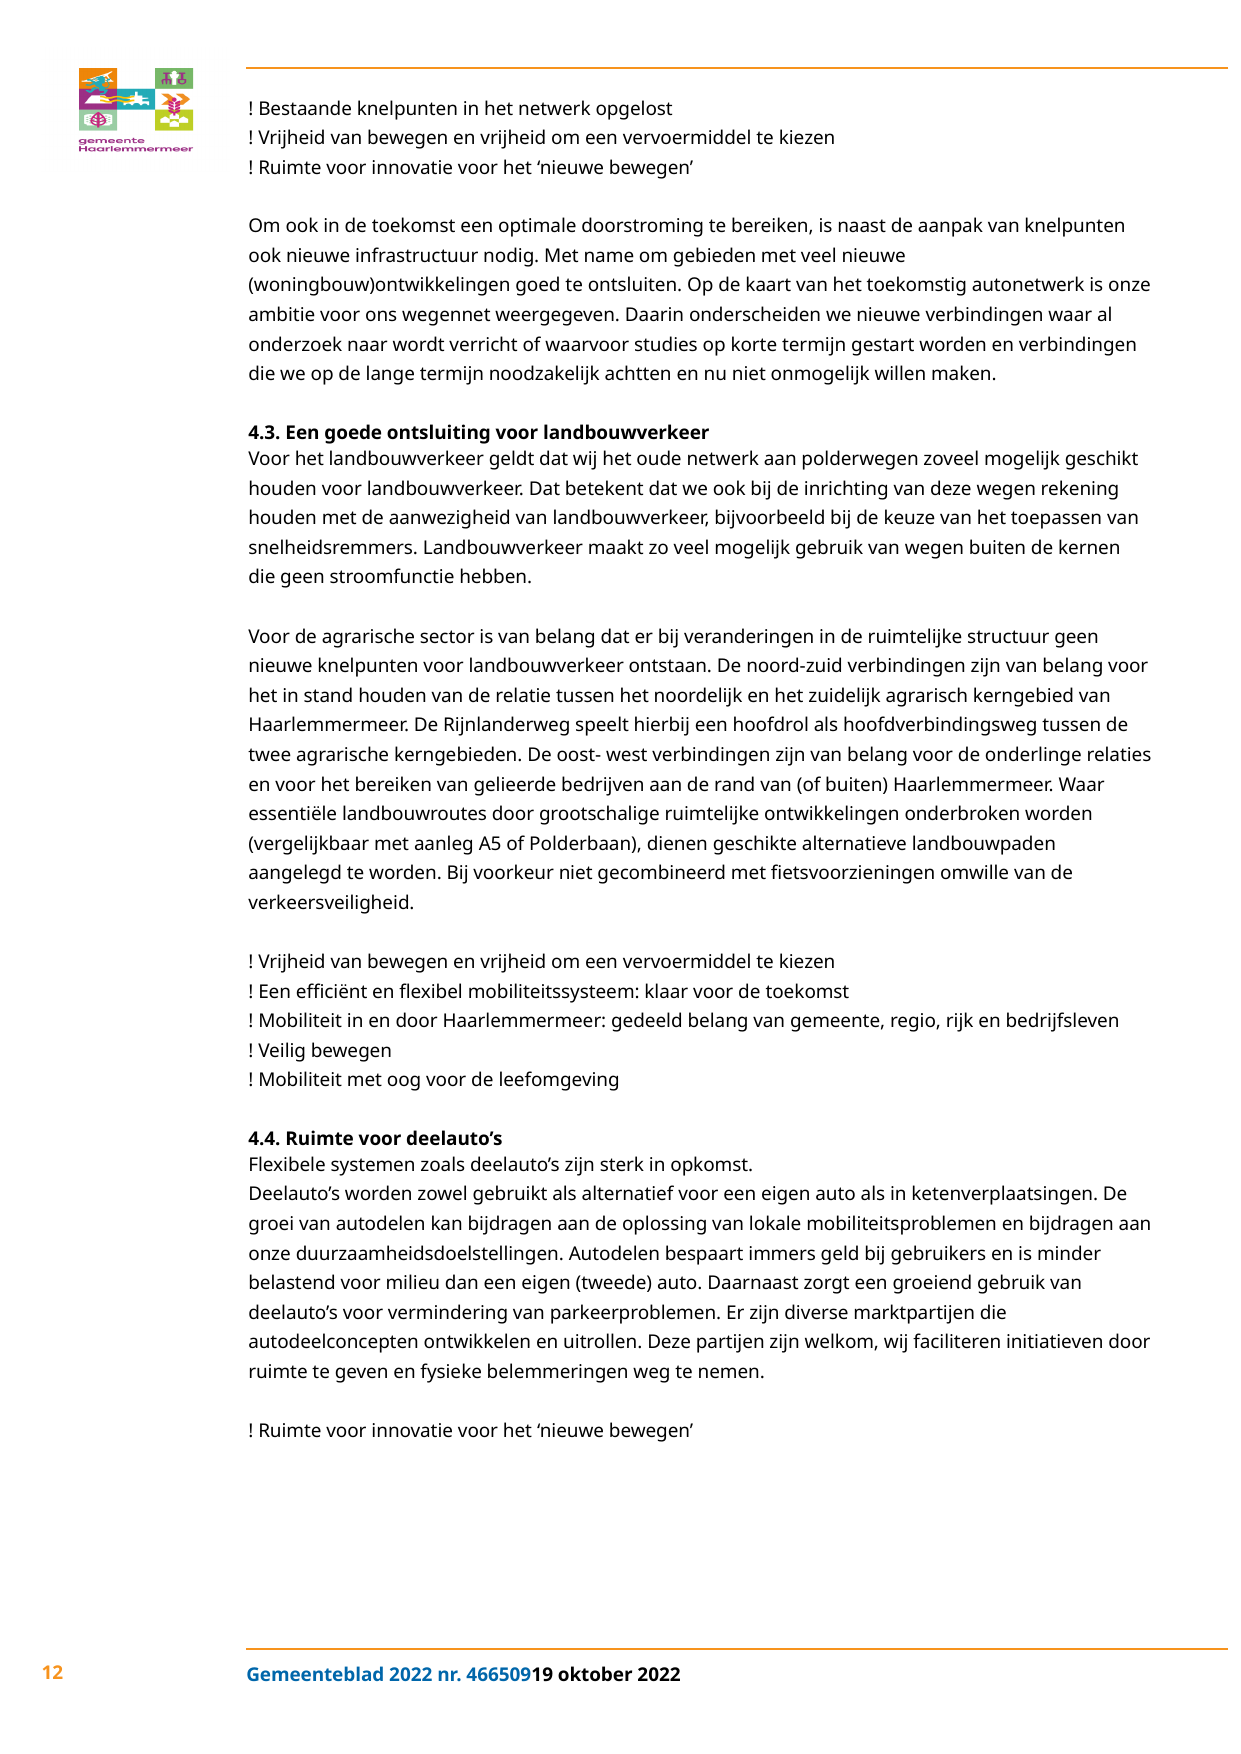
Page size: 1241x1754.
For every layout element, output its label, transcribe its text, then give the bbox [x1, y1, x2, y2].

text 4.3. Een goede ontsluiting voor landbouwverkeer [248, 419, 1152, 445]
text Deelauto’s worden zowel gebruikt als alternatief voor een eigen auto als in ketenverplaatsingen. De groei van autodelen kan bijdragen aan de oplossing van lokale mobiliteitsproblemen en bijdragen aan onze duurzaamheidsdoelstellingen. Autodelen bespaart immers geld bij gebruikers en is minder belastend voor milieu dan een eigen (tweede) auto. Daarnaast zorgt een groeiend gebruik van deelauto’s voor vermindering van parkeerproblemen. Er zijn diverse marktpartijen die autodeelconcepten ontwikkelen en uitrollen. Deze partijen zijn welkom, wij faciliteren initiatieven door ruimte te geven en fysieke belemmeringen weg te nemen. [248, 1181, 1152, 1384]
text 4.4. Ruimte voor deelauto’s [248, 1125, 1152, 1151]
text Om ook in de toekomst een optimale doorstroming te bereiken, is naast de aanpak van knelpunten ook nieuwe infrastructuur nodig. Met name om gebieden met veel nieuwe (woningbouw)ontwikkelingen goed te ontsluiten. Op de kaart van het toekomstig autonetwerk is onze ambitie voor ons wegennet weergegeven. Daarin onderscheiden we nieuwe verbindingen waar al onderzoek naar wordt verricht of waarvoor studies op korte termijn gestart worden en verbindingen die we op de lange termijn noodzakelijk achtten en nu niet onmogelijk willen maken. [248, 212, 1152, 386]
table_header ! Ruimte voor innovatie voor het ‘nieuwe bewegen’ [248, 1417, 1152, 1443]
picture [41, 47, 231, 172]
text Voor het landbouwverkeer geldt dat wij het oude netwerk aan polderwegen zoveel mogelijk geschikt houden voor landbouwverkeer. Dat betekent dat we ook bij de inrichting van deze wegen rekening houden met de aanwezigheid van landbouwverkeer, bijvoorbeeld bij de keuze van het toepassen van snelheidsremmers. Landbouwverkeer maakt zo veel mogelijk gebruik van wegen buiten de kernen die geen stroomfunctie hebben. [248, 445, 1152, 589]
text Voor de agrarische sector is van belang dat er bij veranderingen in de ruimtelijke structuur geen nieuwe knelpunten voor landbouwverkeer ontstaan. De noord-zuid verbindingen zijn van belang voor het in stand houden van de relatie tussen het noordelijk en het zuidelijk agrarisch kerngebied van Haarlemmermeer. De Rijnlanderweg speelt hierbij een hoofdrol als hoofdverbindingsweg tussen de twee agrarische kerngebieden. De oost- west verbindingen zijn van belang voor de onderlinge relaties en voor het bereiken van gelieerde bedrijven aan de rand van (of buiten) Haarlemmermeer. Waar essentiële landbouwroutes door grootschalige ruimtelijke ontwikkelingen onderbroken worden (vergelijkbaar met aanleg A5 of Polderbaan), dienen geschikte alternatieve landbouwpaden aangelegd te worden. Bij voorkeur niet gecombineerd met fietsvoorzieningen omwille van de verkeersveiligheid. [248, 623, 1152, 915]
table_header ! Bestaande knelpunten in het netwerk opgelost ! Vrijheid van bewegen en vrijheid om een vervoermiddel te kiezen ! Ruimte voor innovatie voor het ‘nieuwe bewegen’ [248, 95, 1152, 180]
table_header ! Vrijheid van bewegen en vrijheid om een vervoermiddel te kiezen ! Een efficiënt en flexibel mobiliteitssysteem: klaar voor de toekomst ! Mobiliteit in en door Haarlemmermeer: gedeeld belang van gemeente, regio, rijk en bedrijfsleven ! Veilig bewegen ! Mobiliteit met oog voor de leefomgeving [248, 948, 1152, 1092]
text Flexibele systemen zoals deelauto’s zijn sterk in opkomst. [248, 1151, 1152, 1177]
